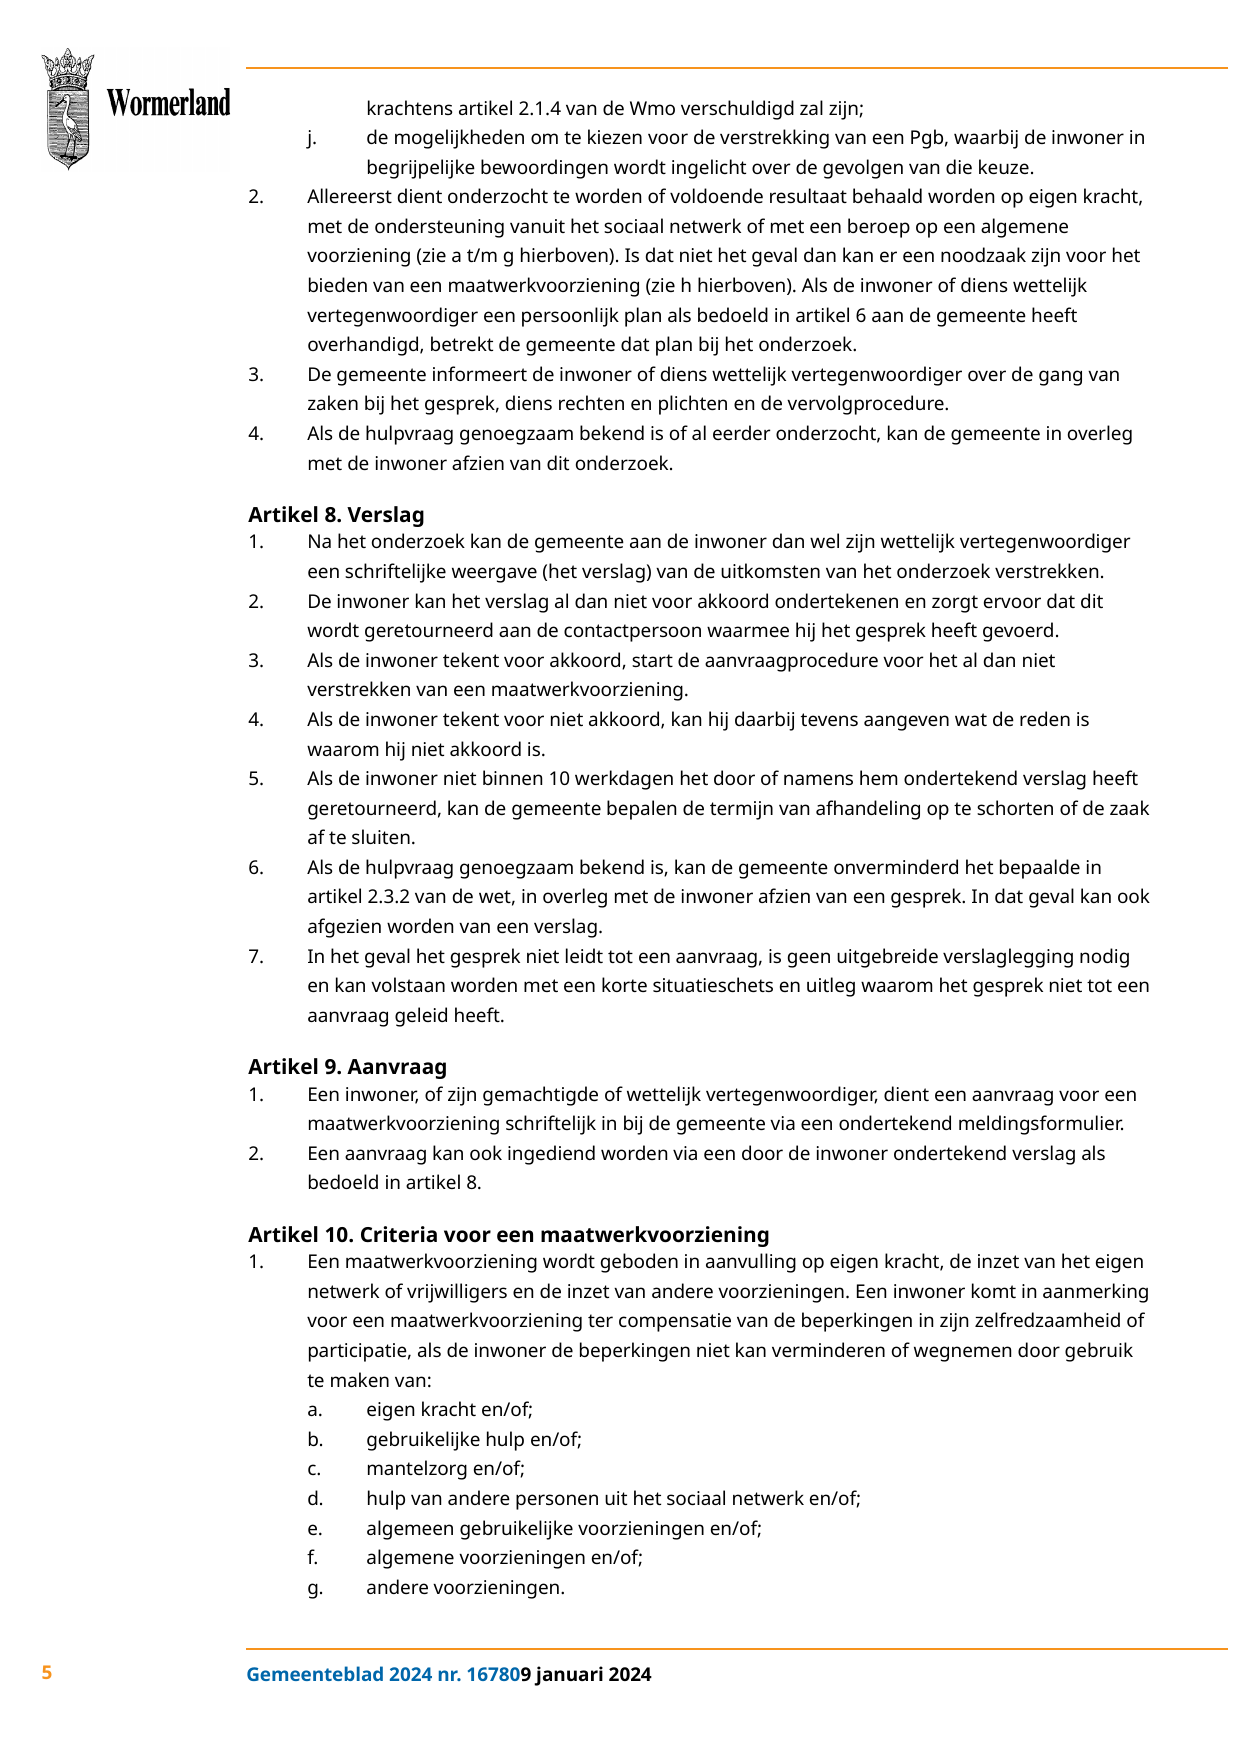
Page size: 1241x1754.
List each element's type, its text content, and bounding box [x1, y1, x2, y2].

list Als de inwoner niet binnen 10 werkdagen het door of namens hem ondertekend verslag heeft geretourneerd, kan de gemeente bepalen de termijn van afhandeling op te schorten of de zaak af te sluiten. [248, 765, 1152, 850]
list eigen kracht en/of; [307, 1396, 1152, 1422]
list De gemeente informeert de inwoner of diens wettelijk vertegenwoordiger over de gang van zaken bij het gesprek, diens rechten en plichten en de vervolgprocedure. [248, 361, 1152, 416]
list hulp van andere personen uit het sociaal netwerk en/of; [307, 1485, 1152, 1511]
list Als de inwoner tekent voor akkoord, start de aanvraagprocedure voor het al dan niet verstrekken van een maatwerkvoorziening. [248, 647, 1152, 702]
list In het geval het gesprek niet leidt tot een aanvraag, is geen uitgebreide verslaglegging nodig en kan volstaan worden met een korte situatieschets en uitleg waarom het gesprek niet tot een aanvraag geleid heeft. [248, 943, 1152, 1028]
list Na het onderzoek kan de gemeente aan de inwoner dan wel zijn wettelijk vertegenwoordiger een schriftelijke weergave (het verslag) van de uitkomsten van het onderzoek verstrekken. [248, 529, 1152, 584]
text Artikel 10. Criteria voor een maatwerkvoorziening [248, 1220, 1152, 1248]
list gebruikelijke hulp en/of; [307, 1426, 1152, 1452]
list Als de hulpvraag genoegzaam bekend is, kan de gemeente onverminderd het bepaalde in artikel 2.3.2 van de wet, in overleg met de inwoner afzien van een gesprek. In dat geval kan ook afgezien worden van een verslag. [248, 854, 1152, 939]
list Een inwoner, of zijn gemachtigde of wettelijk vertegenwoordiger, dient een aanvraag voor een maatwerkvoorziening schriftelijk in bij de gemeente via een ondertekend meldingsformulier. [248, 1081, 1152, 1136]
list Als de hulpvraag genoegzaam bekend is of al eerder onderzocht, kan de gemeente in overleg met de inwoner afzien van dit onderzoek. [248, 420, 1152, 476]
list Een aanvraag kan ook ingediend worden via een door de inwoner ondertekend verslag als bedoeld in artikel 8. [248, 1140, 1152, 1195]
list Als de inwoner tekent voor niet akkoord, kan hij daarbij tevens aangeven wat de reden is waarom hij niet akkoord is. [248, 706, 1152, 761]
picture [41, 47, 231, 172]
list de mogelijkheden om te kiezen voor de verstrekking van een Pgb, waarbij de inwoner in begrijpelijke bewoordingen wordt ingelicht over de gevolgen van die keuze. [307, 124, 1152, 180]
list algemene voorzieningen en/of; [307, 1544, 1152, 1570]
list De inwoner kan het verslag al dan niet voor akkoord ondertekenen en zorgt ervoor dat dit wordt geretourneerd aan de contactpersoon waarmee hij het gesprek heeft gevoerd. [248, 588, 1152, 643]
list Een maatwerkvoorziening wordt geboden in aanvulling op eigen kracht, de inzet van het eigen netwerk of vrijwilligers en de inzet van andere voorzieningen. Een inwoner komt in aanmerking voor een maatwerkvoorziening ter compensatie van de beperkingen in zijn zelfredzaamheid of participatie, als de inwoner de beperkingen niet kan verminderen of wegnemen door gebruik te maken van: [248, 1248, 1152, 1392]
text Artikel 9. Aanvraag [248, 1052, 1152, 1081]
list algemeen gebruikelijke voorzieningen en/of; [307, 1515, 1152, 1540]
list andere voorzieningen. [307, 1574, 1152, 1599]
list Allereerst dient onderzocht te worden of voldoende resultaat behaald worden op eigen kracht, met de ondersteuning vanuit het sociaal netwerk of met een beroep op een algemene voorziening (zie a t/m g hierboven). Is dat niet het geval dan kan er een noodzaak zijn voor het bieden van een maatwerkvoorziening (zie h hierboven). Als de inwoner of diens wettelijk vertegenwoordiger een persoonlijk plan als bedoeld in artikel 6 aan de gemeente heeft overhandigd, betrekt de gemeente dat plan bij het onderzoek. [248, 183, 1152, 357]
text Artikel 8. Verslag [248, 500, 1152, 529]
list krachtens artikel 2.1.4 van de Wmo verschuldigd zal zijn; [307, 95, 1152, 121]
list mantelzorg en/of; [307, 1456, 1152, 1481]
